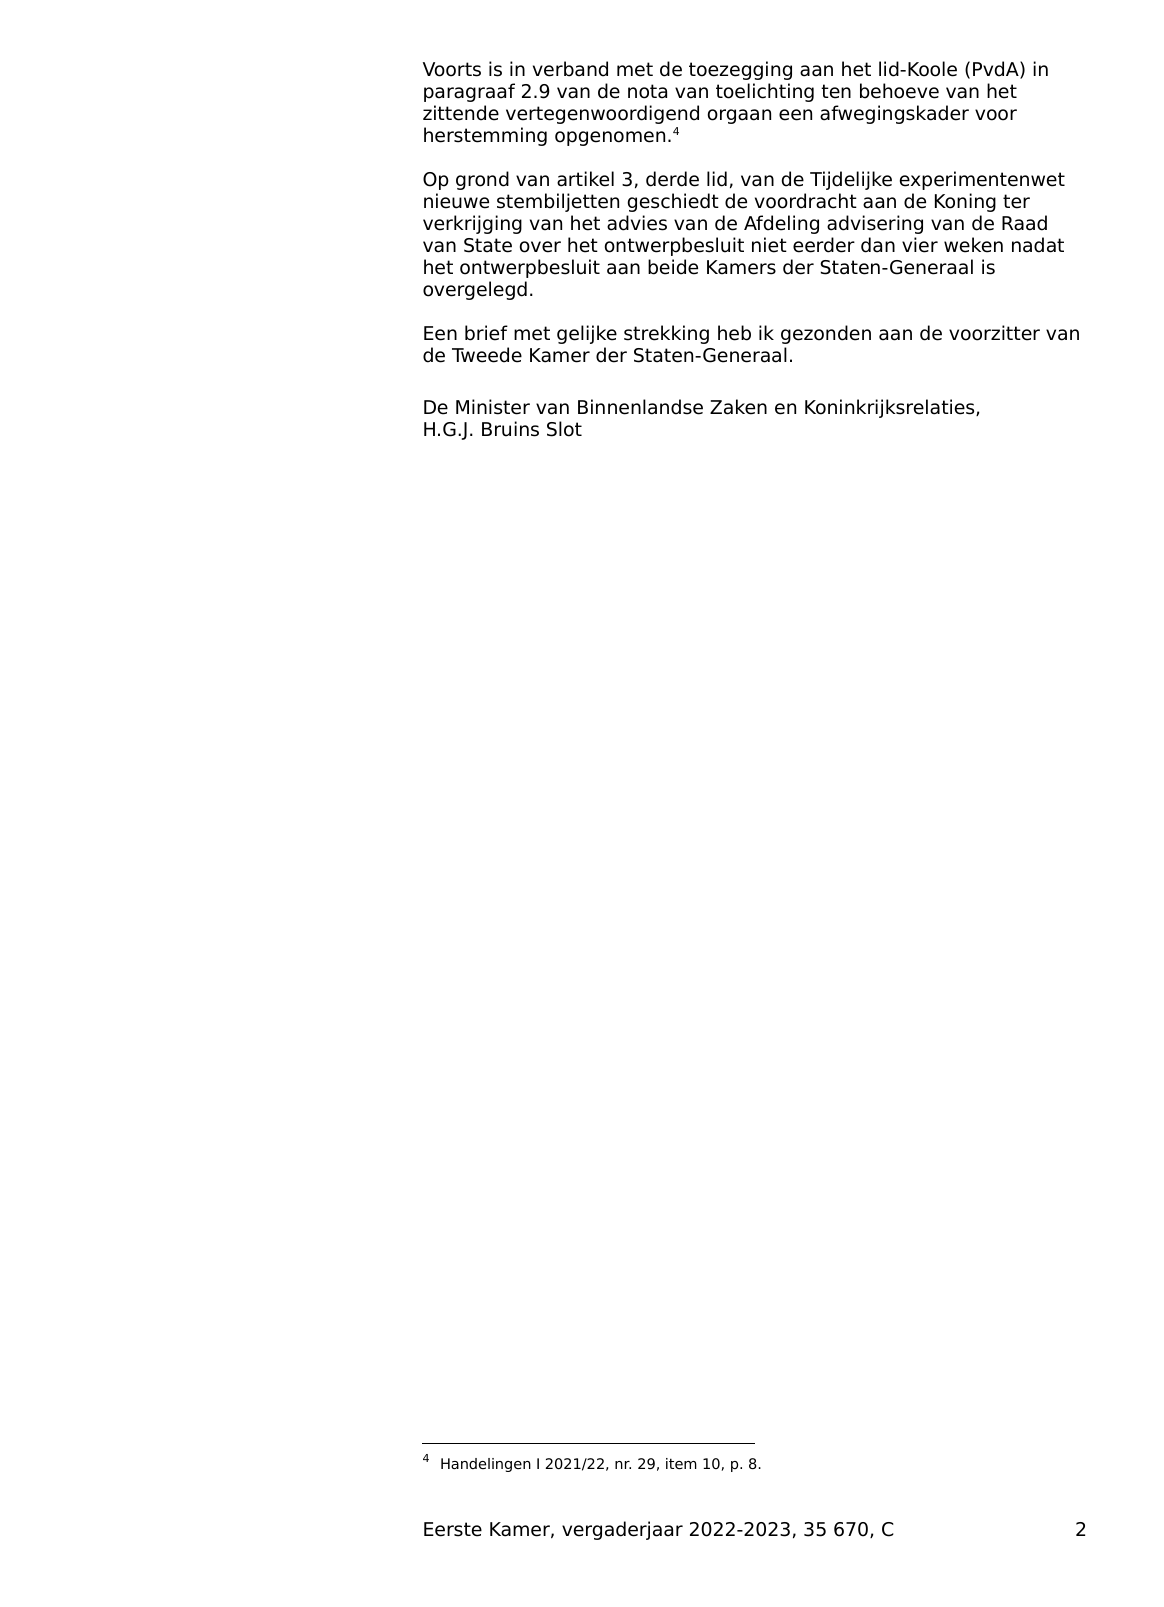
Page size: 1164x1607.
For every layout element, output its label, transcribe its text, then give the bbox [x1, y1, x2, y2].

text De Minister van Binnenlandse Zaken en Koninkrijksrelaties, H.G.J. Bruins Slot [422, 397, 1087, 441]
text Op grond van artikel 3, derde lid, van de Tijdelijke experimentenwet nieuwe stembiljetten geschiedt de voordracht aan de Koning ter verkrijging van het advies van de Afdeling advisering van de Raad van State over het ontwerpbesluit niet eerder dan vier weken nadat het ontwerpbesluit aan beide Kamers der Staten-Generaal is overgelegd. [422, 169, 1087, 301]
text Voorts is in verband met de toezegging aan het lid-Koole (PvdA) in paragraaf 2.9 van de nota van toelichting ten behoeve van het zittende vertegenwoordigend orgaan een afwegingskader voor herstemming opgenomen. [422, 59, 1087, 147]
text Handelingen I 2021/22, nr. 29, item 10, p. 8. [422, 1452, 1087, 1474]
text Een brief met gelijke strekking heb ik gezonden aan de voorzitter van de Tweede Kamer der Staten-Generaal. [422, 323, 1087, 367]
